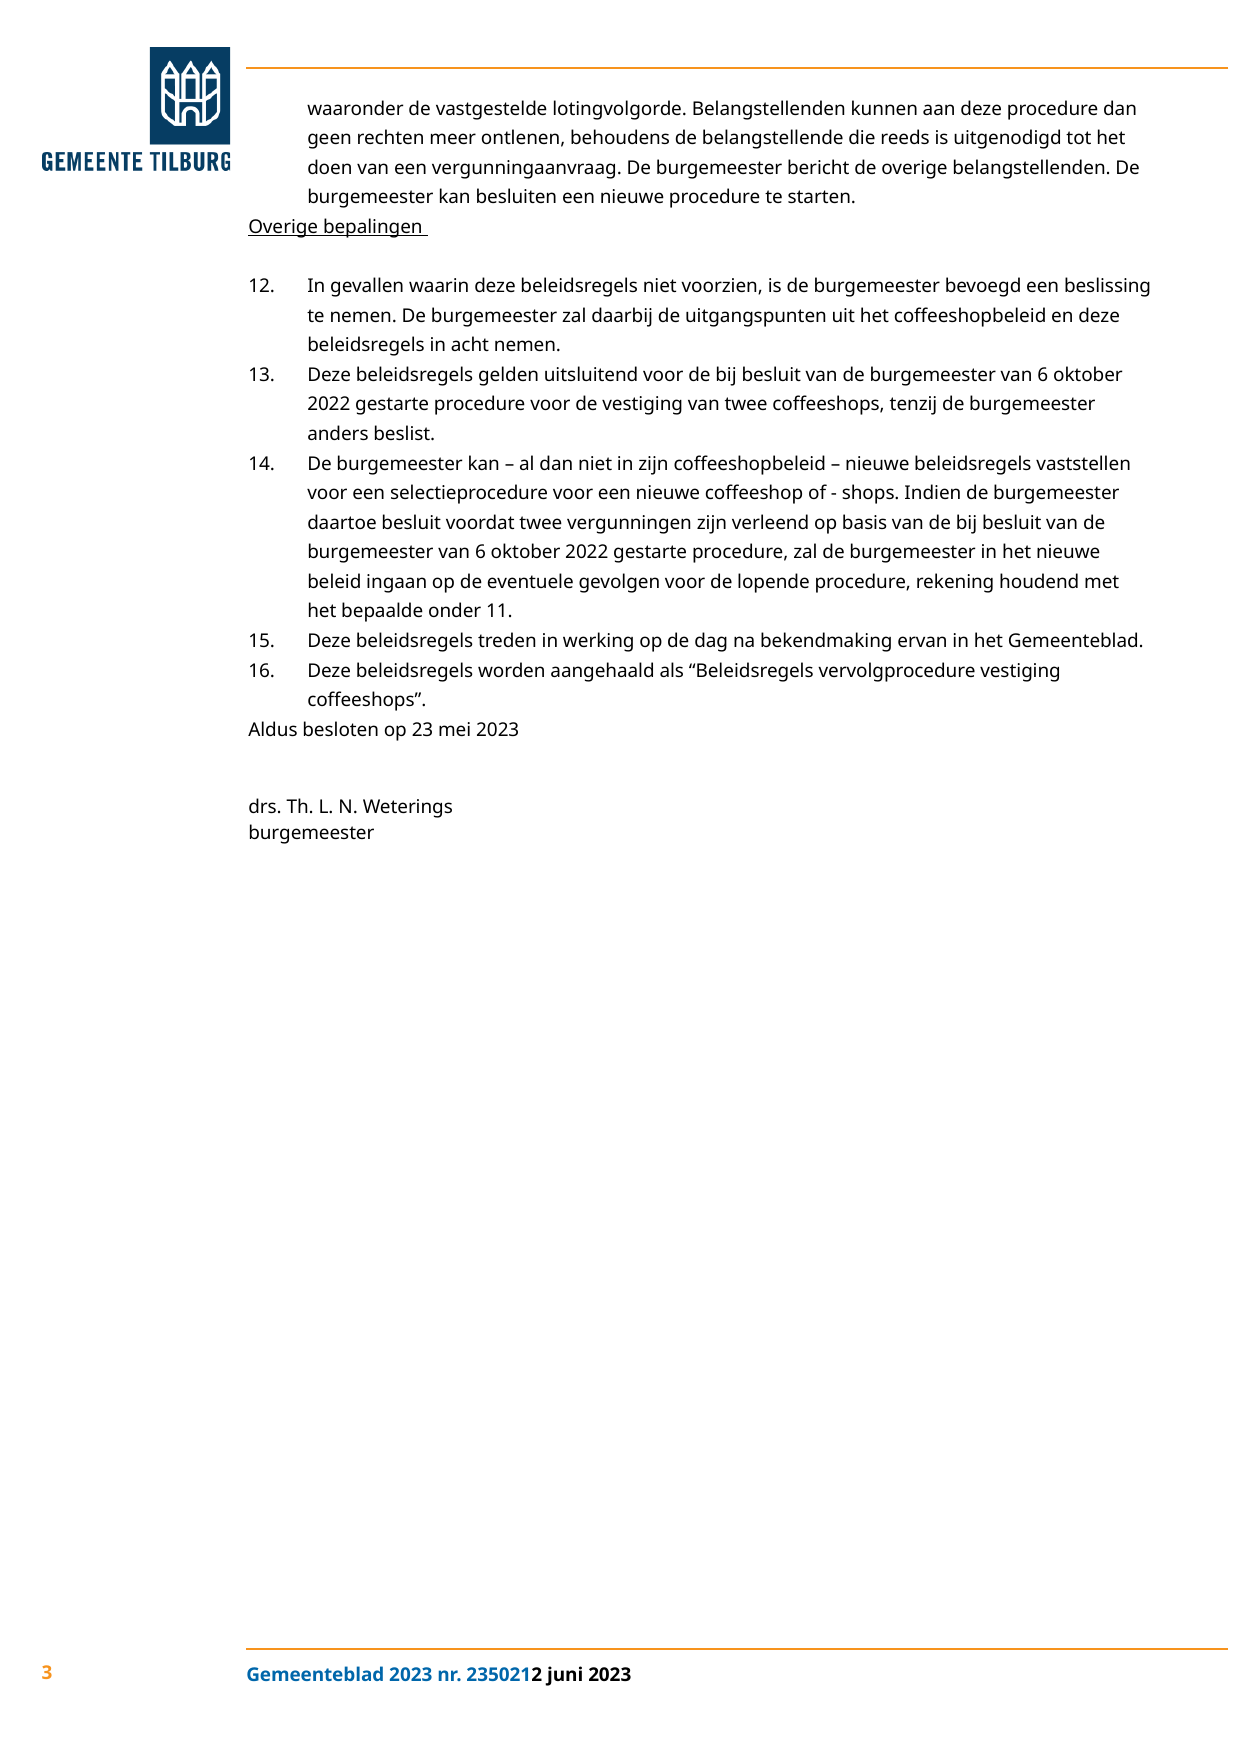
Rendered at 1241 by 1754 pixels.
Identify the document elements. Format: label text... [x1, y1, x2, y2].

list Deze beleidsregels worden aangehaald als “Beleidsregels vervolgprocedure vestiging coffeeshops”. [248, 657, 1152, 712]
list In gevallen waarin deze beleidsregels niet voorzien, is de burgemeester bevoegd een beslissing te nemen. De burgemeester zal daarbij de uitgangspunten uit het coffeeshopbeleid en deze beleidsregels in acht nemen. [248, 272, 1152, 357]
list Deze beleidsregels treden in werking op de dag na bekendmaking ervan in het Gemeenteblad. [248, 627, 1152, 653]
picture [41, 47, 231, 172]
text burgemeester [248, 819, 1152, 845]
list waaronder de vastgestelde lotingvolgorde. Belangstellenden kunnen aan deze procedure dan geen rechten meer ontlenen, behoudens de belangstellende die reeds is uitgenodigd tot het doen van een vergunningaanvraag. De burgemeester bericht de overige belangstellenden. De burgemeester kan besluiten een nieuwe procedure te starten. [248, 95, 1152, 209]
text Aldus besloten op 23 mei 2023 [248, 716, 1152, 742]
list De burgemeester kan – al dan niet in zijn coffeeshopbeleid – nieuwe beleidsregels vaststellen voor een selectieprocedure voor een nieuwe coffeeshop of - shops. Indien de burgemeester daartoe besluit voordat twee vergunningen zijn verleend op basis van de bij besluit van de burgemeester van 6 oktober 2022 gestarte procedure, zal de burgemeester in het nieuwe beleid ingaan op de eventuele gevolgen voor de lopende procedure, rekening houdend met het bepaalde onder 11. [248, 450, 1152, 623]
text drs. Th. L. N. Weterings [248, 793, 1152, 819]
list Deze beleidsregels gelden uitsluitend voor de bij besluit van de burgemeester van 6 oktober 2022 gestarte procedure voor de vestiging van twee coffeeshops, tenzij de burgemeester anders beslist. [248, 361, 1152, 446]
text Overige bepalingen [248, 213, 1152, 239]
